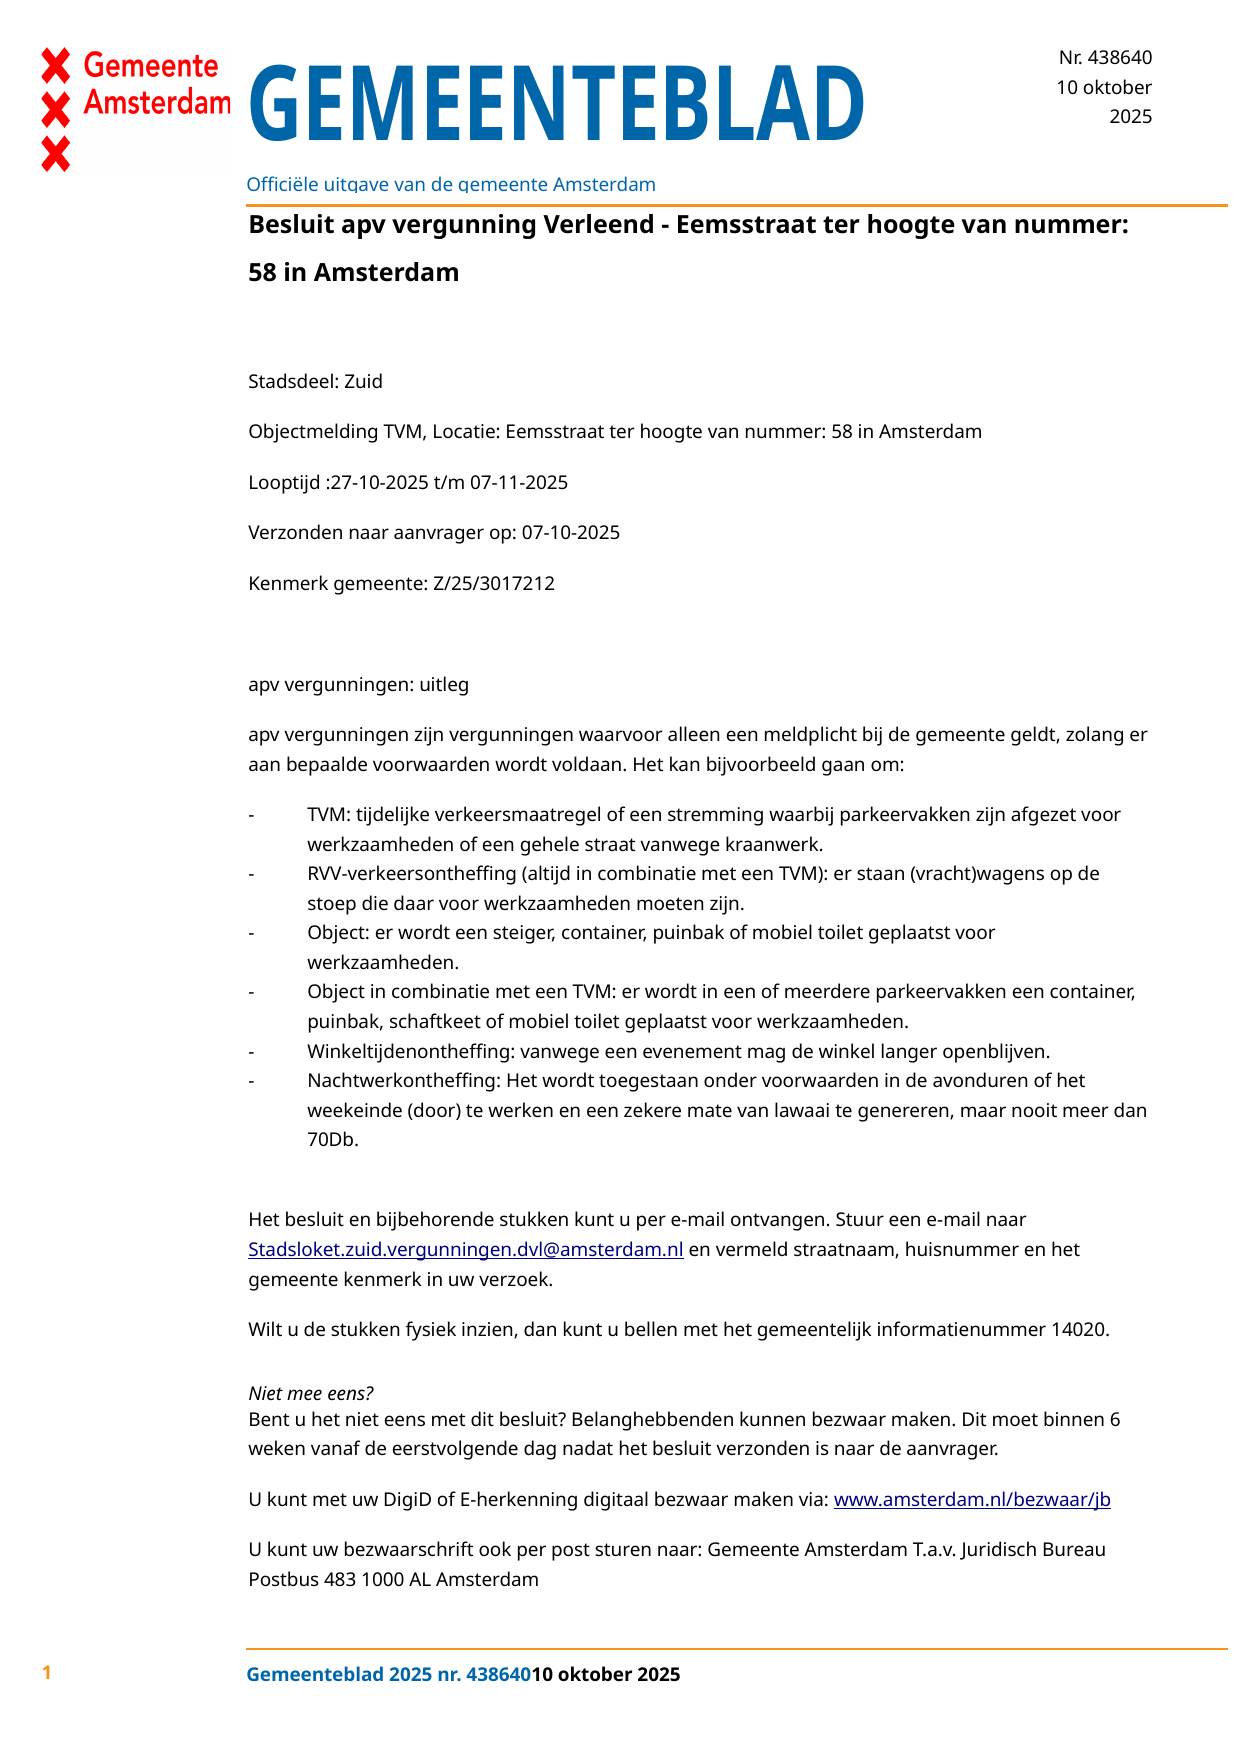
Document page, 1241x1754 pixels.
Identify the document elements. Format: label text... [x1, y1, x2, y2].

text U kunt uw bezwaarschrift ook per post sturen naar: Gemeente Amsterdam T.a.v. Juridisch Bureau Postbus 483 1000 AL Amsterdam [248, 1536, 1152, 1592]
text U kunt met uw DigiD of E-herkenning digitaal bezwaar maken via: www.amsterdam.nl/bezwaar/jb [248, 1486, 1152, 1512]
text Stadsdeel: Zuid [248, 368, 1152, 394]
picture [41, 47, 231, 172]
text Besluit apv vergunning Verleend - Eemsstraat ter hoogte van nummer: 58 in Amsterdam [248, 207, 1152, 288]
list Object in combinatie met een TVM: er wordt in een of meerdere parkeervakken een container, puinbak, schaftkeet of mobiel toilet geplaatst voor werkzaamheden. [248, 979, 1152, 1034]
list Winkeltijdenontheffing: vanwege een evenement mag de winkel langer openblijven. [248, 1038, 1152, 1064]
list Object: er wordt een steiger, container, puinbak of mobiel toilet geplaatst voor werkzaamheden. [248, 919, 1152, 975]
text Bent u het niet eens met dit besluit? Belanghebbenden kunnen bezwaar maken. Dit moet binnen 6 weken vanaf de eerstvolgende dag nadat het besluit verzonden is naar de aanvrager. [248, 1406, 1152, 1461]
list Nachtwerkontheffing: Het wordt toegestaan onder voorwaarden in de avonduren of het weekeinde (door) te werken en een zekere mate van lawaai te genereren, maar nooit meer dan 70Db. [248, 1067, 1152, 1152]
text apv vergunningen: uitleg [248, 671, 1152, 697]
text Verzonden naar aanvrager op: 07-10-2025 [248, 519, 1152, 545]
text Kenmerk gemeente: Z/25/3017212 [248, 570, 1152, 596]
text Niet mee eens? [248, 1380, 1152, 1406]
text Objectmelding TVM, Locatie: Eemsstraat ter hoogte van nummer: 58 in Amsterdam [248, 419, 1152, 444]
list TVM: tijdelijke verkeersmaatregel of een stremming waarbij parkeervakken zijn afgezet voor werkzaamheden of een gehele straat vanwege kraanwerk. [248, 801, 1152, 857]
text Wilt u de stukken fysiek inzien, dan kunt u bellen met het gemeentelijk informatienummer 14020. [248, 1316, 1152, 1342]
text Looptijd :27-10-2025 t/m 07-11-2025 [248, 469, 1152, 495]
text Het besluit en bijbehorende stukken kunt u per e-mail ontvangen. Stuur een e-mail naar Stadsloket.zuid.vergunningen.dvl@amsterdam.nl en vermeld straatnaam, huisnummer en het gemeente kenmerk in uw verzoek. [248, 1207, 1152, 1292]
text apv vergunningen zijn vergunningen waarvoor alleen een meldplicht bij de gemeente geldt, zolang er aan bepaalde voorwaarden wordt voldaan. Het kan bijvoorbeeld gaan om: [248, 721, 1152, 777]
list RVV-verkeersontheffing (altijd in combinatie met een TVM): er staan (vracht)wagens op de stoep die daar voor werkzaamheden moeten zijn. [248, 860, 1152, 916]
